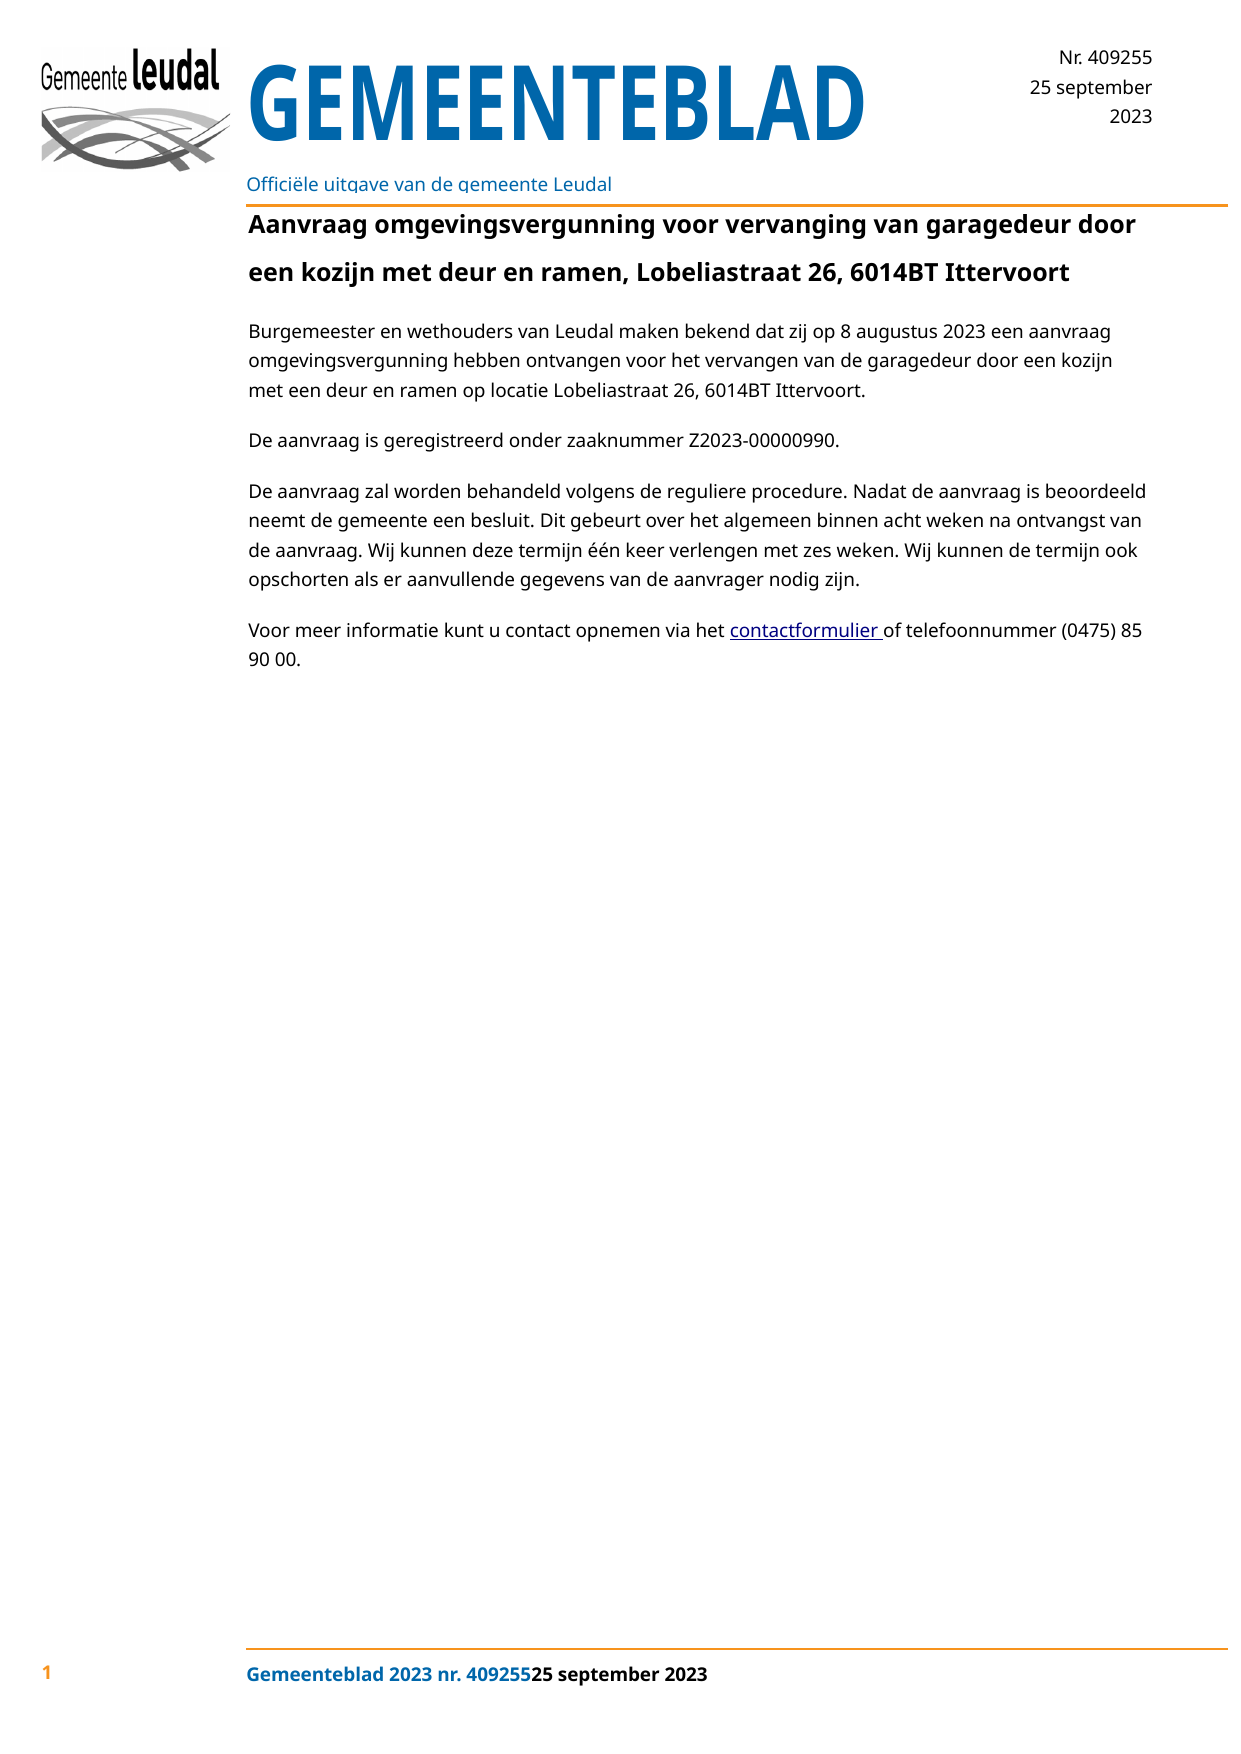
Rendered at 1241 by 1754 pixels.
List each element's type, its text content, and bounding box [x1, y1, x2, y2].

picture [41, 47, 231, 172]
text De aanvraag is geregistreerd onder zaaknummer Z2023-00000990. [248, 427, 1152, 453]
text Aanvraag omgevingsvergunning voor vervanging van garagedeur door een kozijn met deur en ramen, Lobeliastraat 26, 6014BT Ittervoort [248, 207, 1152, 288]
text Burgemeester en wethouders van Leudal maken bekend dat zij op 8 augustus 2023 een aanvraag omgevingsvergunning hebben ontvangen voor het vervangen van de garagedeur door een kozijn met een deur en ramen op locatie Lobeliastraat 26, 6014BT Ittervoort. [248, 318, 1152, 403]
text Voor meer informatie kunt u contact opnemen via het contactformulier of telefoonnummer (0475) 85 90 00. [248, 617, 1152, 672]
text De aanvraag zal worden behandeld volgens de reguliere procedure. Nadat de aanvraag is beoordeeld neemt de gemeente een besluit. Dit gebeurt over het algemeen binnen acht weken na ontvangst van de aanvraag. Wij kunnen deze termijn één keer verlengen met zes weken. Wij kunnen de termijn ook opschorten als er aanvullende gegevens van de aanvrager nodig zijn. [248, 478, 1152, 592]
